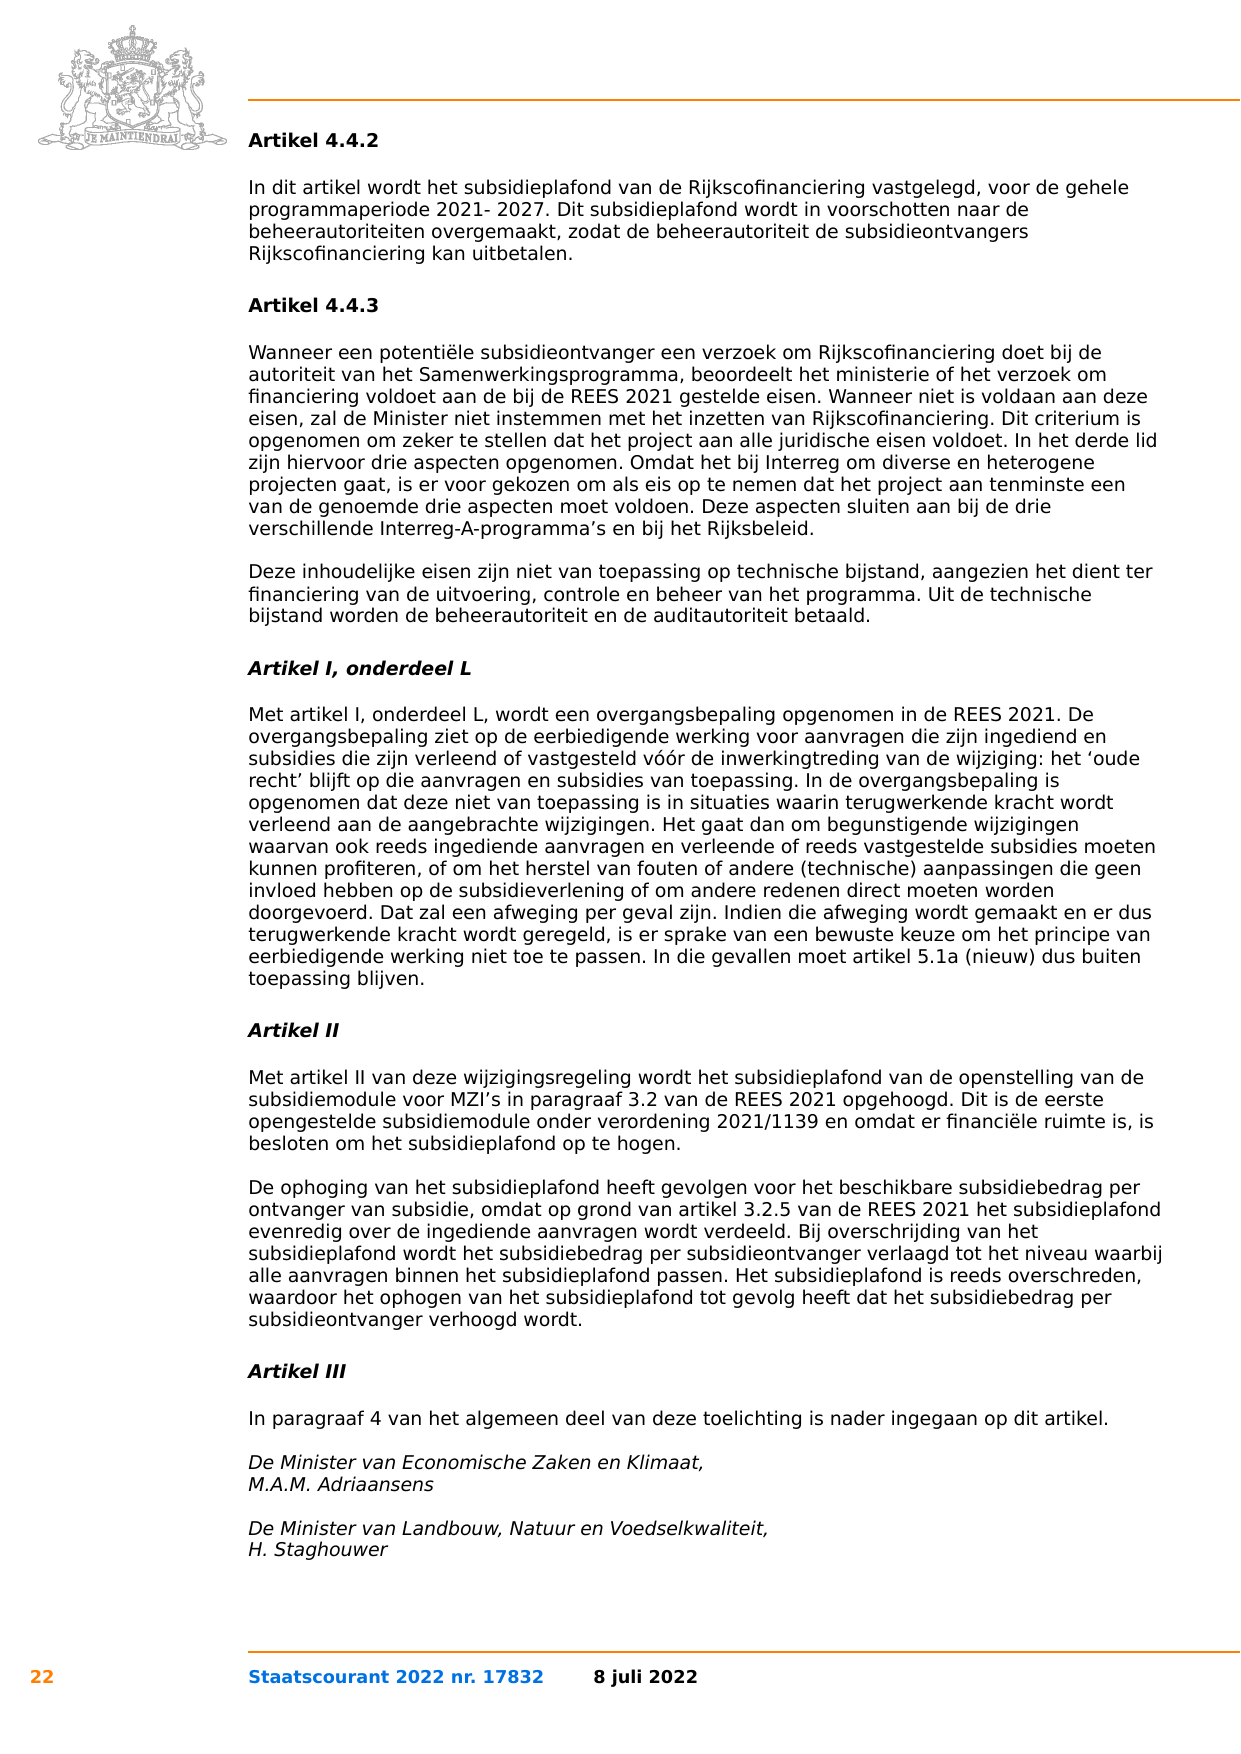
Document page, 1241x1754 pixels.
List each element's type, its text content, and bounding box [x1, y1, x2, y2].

subtitle Artikel I, onderdeel L [248, 657, 1163, 679]
subtitle Artikel 4.4.3 [248, 295, 1163, 317]
text Deze inhoudelijke eisen zijn niet van toepassing op technische bijstand, aangezien het dient ter financiering van de uitvoering, controle en beheer van het programma. Uit de technische bijstand worden de beheerautoriteit en de auditautoriteit betaald. [248, 561, 1163, 627]
text In paragraaf 4 van het algemeen deel van deze toelichting is nader ingegaan op dit artikel. [248, 1408, 1163, 1430]
text De Minister van Economische Zaken en Klimaat, M.A.M. Adriaansens [248, 1452, 1163, 1496]
subtitle Artikel 4.4.2 [248, 130, 1163, 152]
text De ophoging van het subsidieplafond heeft gevolgen voor het beschikbare subsidiebedrag per ontvanger van subsidie, omdat op grond van artikel 3.2.5 van de REES 2021 het subsidieplafond evenredig over de ingediende aanvragen wordt verdeeld. Bij overschrijding van het subsidieplafond wordt het subsidiebedrag per subsidieontvanger verlaagd tot het niveau waarbij alle aanvragen binnen het subsidieplafond passen. Het subsidieplafond is reeds overschreden, waardoor het ophogen van het subsidieplafond tot gevolg heeft dat het subsidiebedrag per subsidieontvanger verhoogd wordt. [248, 1177, 1163, 1331]
text Wanneer een potentiële subsidieontvanger een verzoek om Rijkscofinanciering doet bij de autoriteit van het Samenwerkingsprogramma, beoordeelt het ministerie of het verzoek om financiering voldoet aan de bij de REES 2021 gestelde eisen. Wanneer niet is voldaan aan deze eisen, zal de Minister niet instemmen met het inzetten van Rijkscofinanciering. Dit criterium is opgenomen om zeker te stellen dat het project aan alle juridische eisen voldoet. In het derde lid zijn hiervoor drie aspecten opgenomen. Omdat het bij Interreg om diverse en heterogene projecten gaat, is er voor gekozen om als eis op te nemen dat het project aan tenminste een van de genoemde drie aspecten moet voldoen. Deze aspecten sluiten aan bij de drie verschillende Interreg-A-programma’s en bij het Rijksbeleid. [248, 342, 1163, 539]
text Met artikel II van deze wijzigingsregeling wordt het subsidieplafond van de openstelling van de subsidiemodule voor MZI’s in paragraaf 3.2 van de REES 2021 opgehoogd. Dit is de eerste opengestelde subsidiemodule onder verordening 2021/1139 en omdat er financiële ruimte is, is besloten om het subsidieplafond op te hogen. [248, 1067, 1163, 1155]
subtitle Artikel III [248, 1361, 1163, 1383]
text Met artikel I, onderdeel L, wordt een overgangsbepaling opgenomen in de REES 2021. De overgangsbepaling ziet op de eerbiedigende werking voor aanvragen die zijn ingediend en subsidies die zijn verleend of vastgesteld vóór de inwerkingtreding van de wijziging: het ‘oude recht’ blijft op die aanvragen en subsidies van toepassing. In de overgangsbepaling is opgenomen dat deze niet van toepassing is in situaties waarin terugwerkende kracht wordt verleend aan de aangebrachte wijzigingen. Het gaat dan om begunstigende wijzigingen waarvan ook reeds ingediende aanvragen en verleende of reeds vastgestelde subsidies moeten kunnen profiteren, of om het herstel van fouten of andere (technische) aanpassingen die geen invloed hebben op de subsidieverlening of om andere redenen direct moeten worden doorgevoerd. Dat zal een afweging per geval zijn. Indien die afweging wordt gemaakt en er dus terugwerkende kracht wordt geregeld, is er sprake van een bewuste keuze om het principe van eerbiedigende werking niet toe te passen. In die gevallen moet artikel 5.1a (nieuw) dus buiten toepassing blijven. [248, 704, 1163, 990]
text De Minister van Landbouw, Natuur en Voedselkwaliteit, H. Staghouwer [248, 1517, 1163, 1561]
text In dit artikel wordt het subsidieplafond van de Rijkscofinanciering vastgelegd, voor de gehele programmaperiode 2021- 2027. Dit subsidieplafond wordt in voorschotten naar de beheerautoriteiten overgemaakt, zodat de beheerautoriteit de subsidieontvangers Rijkscofinanciering kan uitbetalen. [248, 177, 1163, 265]
picture [38, 25, 227, 150]
subtitle Artikel II [248, 1020, 1163, 1042]
